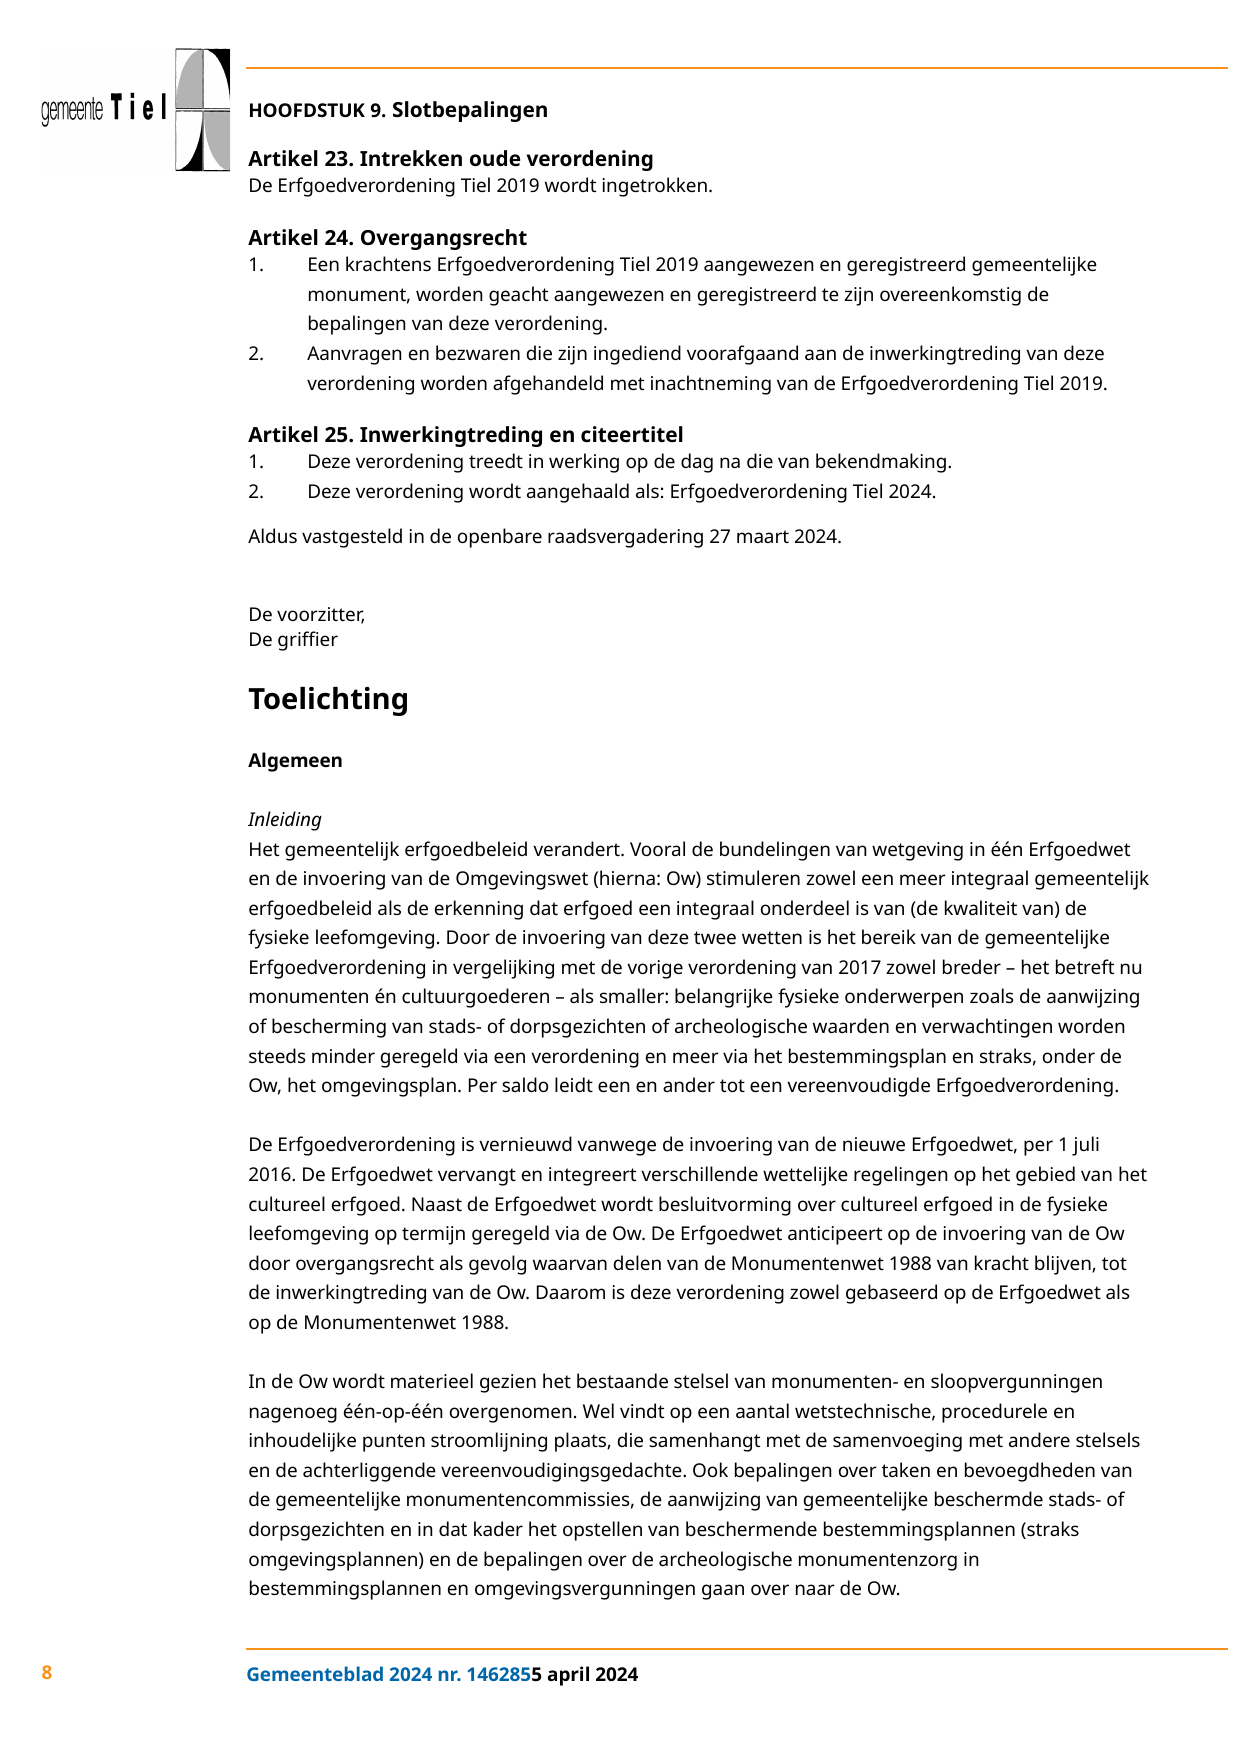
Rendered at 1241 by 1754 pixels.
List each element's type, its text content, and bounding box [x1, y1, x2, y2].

picture [41, 47, 231, 172]
text Inleiding [248, 806, 1152, 832]
list Aanvragen en bezwaren die zijn ingediend voorafgaand aan de inwerkingtreding van deze verordening worden afgehandeld met inachtneming van de Erfgoedverordening Tiel 2019. [248, 340, 1152, 395]
list Deze verordening treedt in werking op de dag na die van bekendmaking. [248, 448, 1152, 474]
text Aldus vastgesteld in de openbare raadsvergadering 27 maart 2024. [248, 524, 1152, 549]
text In de Ow wordt materieel gezien het bestaande stelsel van monumenten- en sloopvergunningen nagenoeg één-op-één overgenomen. Wel vindt op een aantal wetstechnische, procedurele en inhoudelijke punten stroomlijning plaats, die samenhangt met de samenvoeging met andere stelsels en de achterliggende vereenvoudigingsgedachte. Ook bepalingen over taken en bevoegdheden van de gemeentelijke monumentencommissies, de aanwijzing van gemeentelijke beschermde stads- of dorpsgezichten en in dat kader het opstellen van beschermende bestemmingsplannen (straks omgevingsplannen) en de bepalingen over de archeologische monumentenzorg in bestemmingsplannen en omgevingsvergunningen gaan over naar de Ow. [248, 1368, 1152, 1601]
text Artikel 25. Inwerkingtreding en citeertitel [248, 420, 1152, 448]
list Een krachtens Erfgoedverordening Tiel 2019 aangewezen en geregistreerd gemeentelijke monument, worden geacht aangewezen en geregistreerd te zijn overeenkomstig de bepalingen van deze verordening. [248, 251, 1152, 336]
text Artikel 24. Overgangsrecht [248, 223, 1152, 251]
text De Erfgoedverordening is vernieuwd vanwege de invoering van de nieuwe Erfgoedwet, per 1 juli 2016. De Erfgoedwet vervangt en integreert verschillende wettelijke regelingen op het gebied van het cultureel erfgoed. Naast de Erfgoedwet wordt besluitvorming over cultureel erfgoed in de fysieke leefomgeving op termijn geregeld via de Ow. De Erfgoedwet anticipeert op de invoering van de Ow door overgangsrecht als gevolg waarvan delen van de Monumentenwet 1988 van kracht blijven, tot de inwerkingtreding van de Ow. Daarom is deze verordening zowel gebaseerd op de Erfgoedwet als op de Monumentenwet 1988. [248, 1132, 1152, 1335]
text De Erfgoedverordening Tiel 2019 wordt ingetrokken. [248, 172, 1152, 198]
text De voorzitter, [248, 601, 1152, 627]
text De griffier [248, 627, 1152, 652]
text Toelichting [248, 678, 1152, 718]
list Deze verordening wordt aangehaald als: Erfgoedverordening Tiel 2024. [248, 478, 1152, 504]
text HOOFDSTUK 9. Slotbepalingen [248, 95, 1152, 123]
text Algemeen [248, 747, 1152, 773]
text Het gemeentelijk erfgoedbeleid verandert. Vooral de bundelingen van wetgeving in één Erfgoedwet en de invoering van de Omgevingswet (hierna: Ow) stimuleren zowel een meer integraal gemeentelijk erfgoedbeleid als de erkenning dat erfgoed een integraal onderdeel is van (de kwaliteit van) de fysieke leefomgeving. Door de invoering van deze twee wetten is het bereik van de gemeentelijke Erfgoedverordening in vergelijking met de vorige verordening van 2017 zowel breder – het betreft nu monumenten én cultuurgoederen – als smaller: belangrijke fysieke onderwerpen zoals de aanwijzing of bescherming van stads- of dorpsgezichten of archeologische waarden en verwachtingen worden steeds minder geregeld via een verordening en meer via het bestemmingsplan en straks, onder de Ow, het omgevingsplan. Per saldo leidt een en ander tot een vereenvoudigde Erfgoedverordening. [248, 836, 1152, 1098]
text Artikel 23. Intrekken oude verordening [248, 144, 1152, 172]
